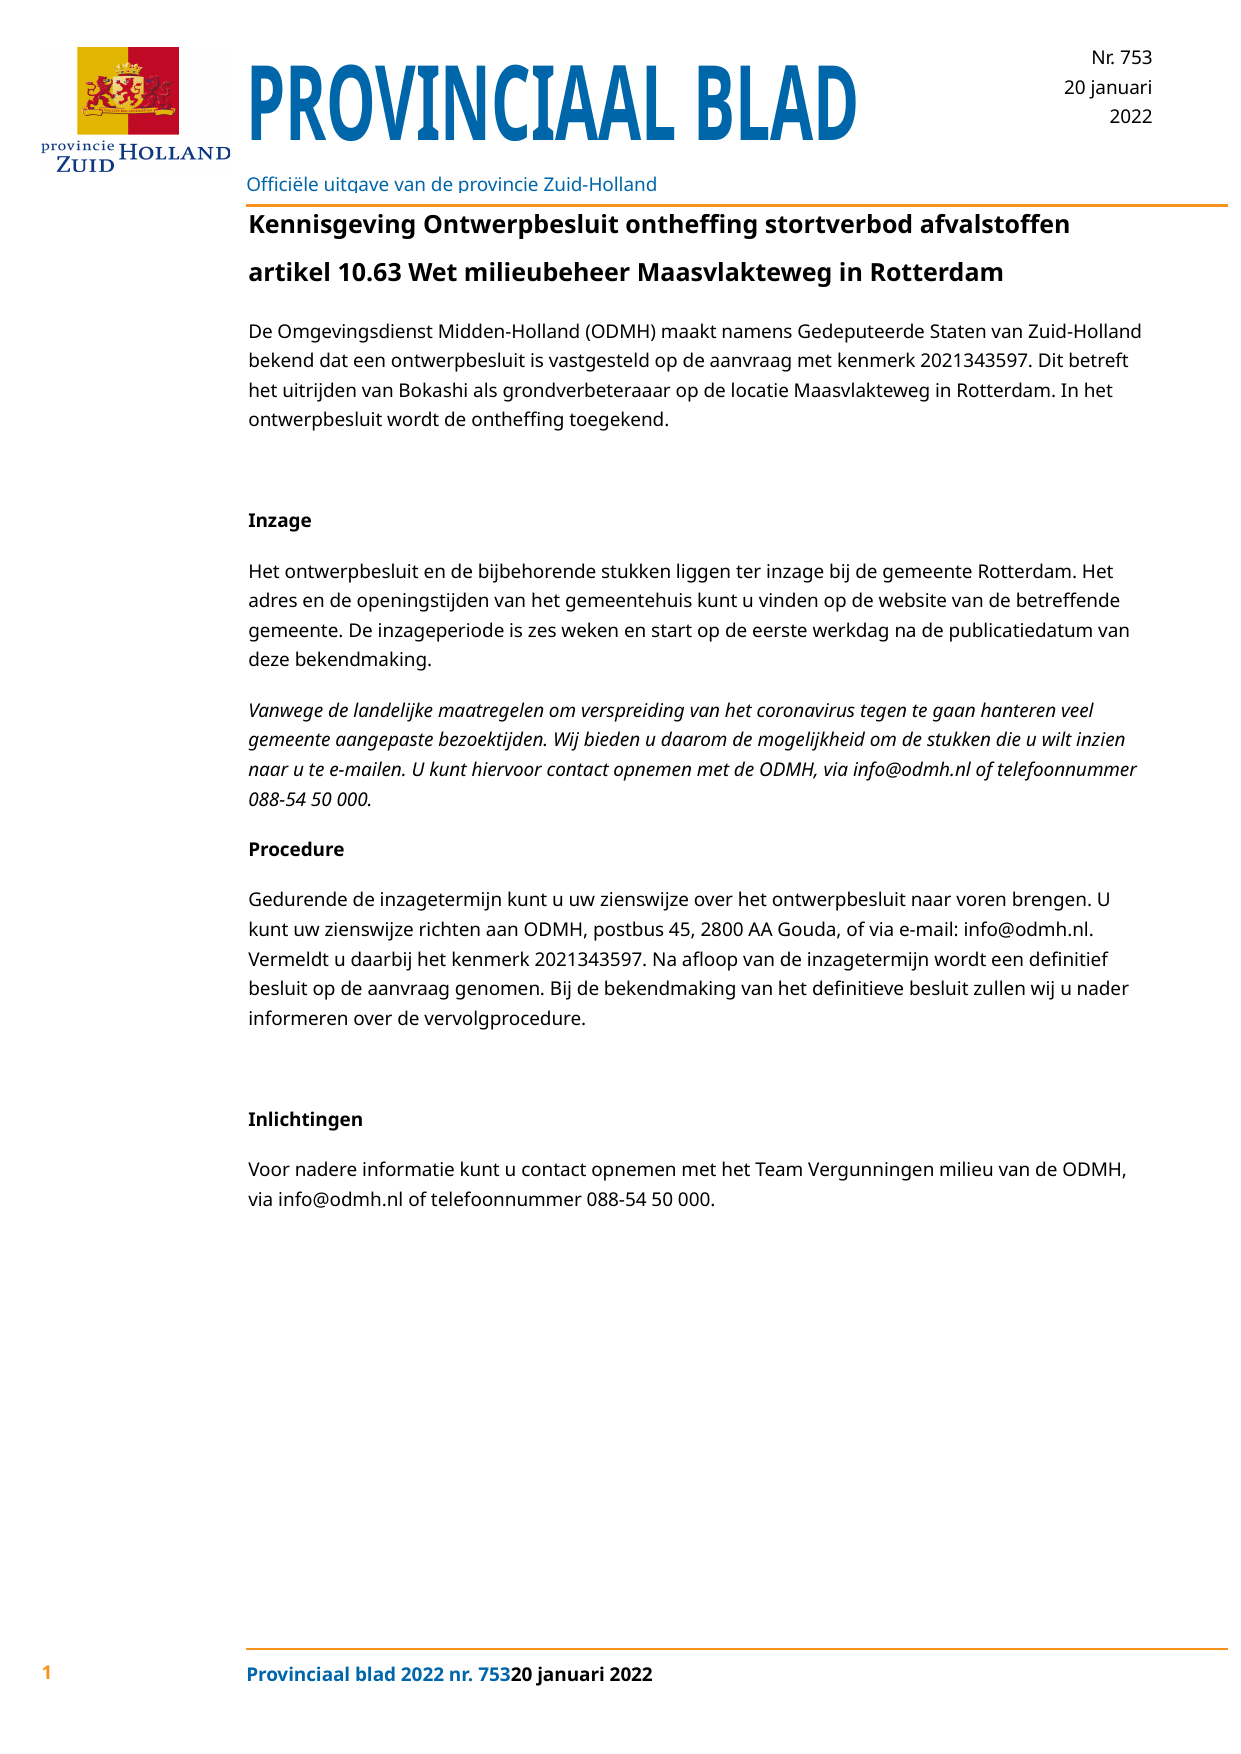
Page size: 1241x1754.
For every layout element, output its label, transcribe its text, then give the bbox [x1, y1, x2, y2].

text Inlichtingen [248, 1106, 1152, 1132]
text Vanwege de landelijke maatregelen om verspreiding van het coronavirus tegen te gaan hanteren veel gemeente aangepaste bezoektijden. Wij bieden u daarom de mogelijkheid om de stukken die u wilt inzien naar u te e-mailen. U kunt hiervoor contact opnemen met de ODMH, via info@odmh.nl of telefoonnummer 088-54 50 000. [248, 697, 1152, 812]
text Gedurende de inzagetermijn kunt u uw zienswijze over het ontwerpbesluit naar voren brengen. U kunt uw zienswijze richten aan ODMH, postbus 45, 2800 AA Gouda, of via e-mail: info@odmh.nl. Vermeldt u daarbij het kenmerk 2021343597. Na afloop van de inzagetermijn wordt een definitief besluit op de aanvraag genomen. Bij de bekendmaking van het definitieve besluit zullen wij u nader informeren over de vervolgprocedure. [248, 887, 1152, 1031]
text Kennisgeving Ontwerpbesluit ontheffing stortverbod afvalstoffen artikel 10.63 Wet milieubeheer Maasvlakteweg in Rotterdam [248, 207, 1152, 288]
text Inzage [248, 507, 1152, 533]
picture [41, 47, 231, 172]
text Procedure [248, 836, 1152, 862]
text Voor nadere informatie kunt u contact opnemen met het Team Vergunningen milieu van de ODMH, via info@odmh.nl of telefoonnummer 088-54 50 000. [248, 1156, 1152, 1212]
text Het ontwerpbesluit en de bijbehorende stukken liggen ter inzage bij de gemeente Rotterdam. Het adres en de openingstijden van het gemeentehuis kunt u vinden op de website van de betreffende gemeente. De inzageperiode is zes weken en start op de eerste werkdag na de publicatiedatum van deze bekendmaking. [248, 558, 1152, 672]
text De Omgevingsdienst Midden-Holland (ODMH) maakt namens Gedeputeerde Staten van Zuid-Holland bekend dat een ontwerpbesluit is vastgesteld op de aanvraag met kenmerk 2021343597. Dit betreft het uitrijden van Bokashi als grondverbeteraaar op de locatie Maasvlakteweg in Rotterdam. In het ontwerpbesluit wordt de ontheffing toegekend. [248, 318, 1152, 432]
